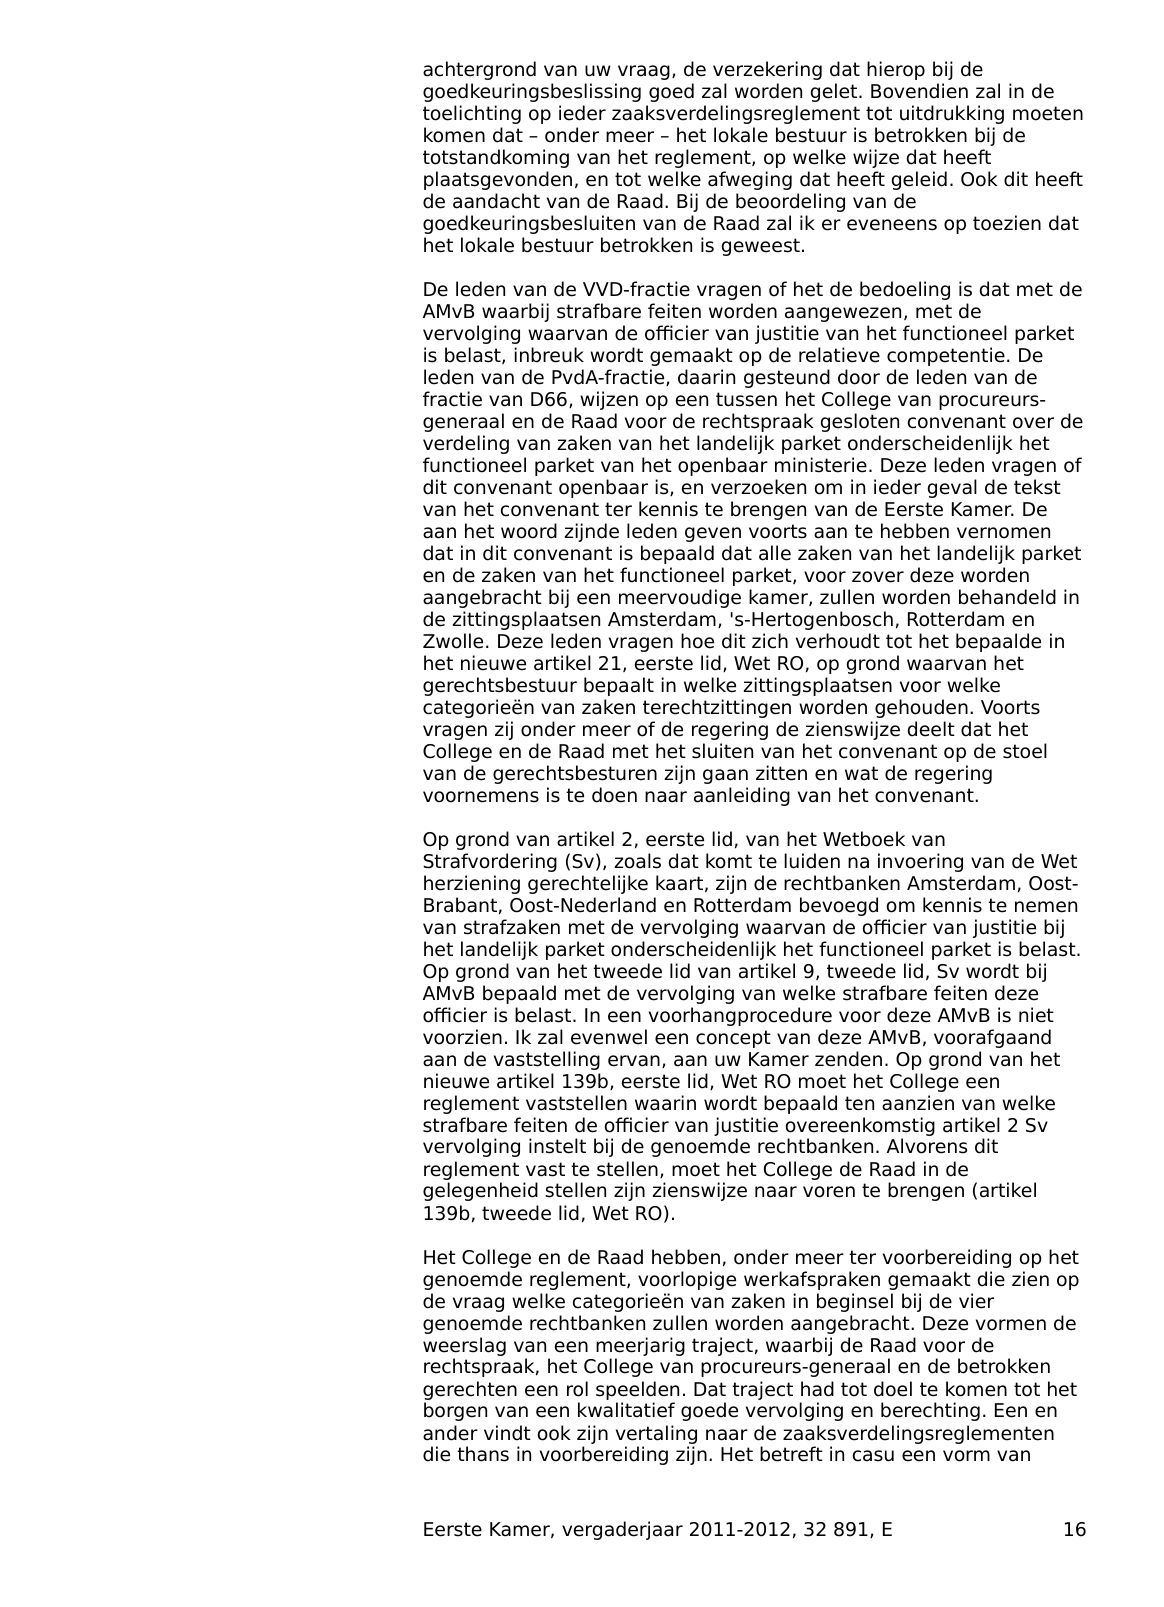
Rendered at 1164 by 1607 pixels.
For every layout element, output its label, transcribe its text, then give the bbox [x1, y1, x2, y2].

text Het College en de Raad hebben, onder meer ter voorbereiding op het genoemde reglement, voorlopige werkafspraken gemaakt die zien op de vraag welke categorieën van zaken in beginsel bij de vier genoemde rechtbanken zullen worden aangebracht. Deze vormen de weerslag van een meerjarig traject, waarbij de Raad voor de rechtspraak, het College van procureurs-generaal en de betrokken gerechten een rol speelden. Dat traject had tot doel te komen tot het borgen van een kwalitatief goede vervolging en berechting. Een en ander vindt ook zijn vertaling naar de zaaksverdelingsreglementen die thans in voorbereiding zijn. Het betreft in casu een vorm van [422, 1247, 1087, 1466]
text Op grond van artikel 2, eerste lid, van het Wetboek van Strafvordering (Sv), zoals dat komt te luiden na invoering van de Wet herziening gerechtelijke kaart, zijn de rechtbanken Amsterdam, Oost-Brabant, Oost-Nederland en Rotterdam bevoegd om kennis te nemen van strafzaken met de vervolging waarvan de officier van justitie bij het landelijk parket onderscheidenlijk het functioneel parket is belast. Op grond van het tweede lid van artikel 9, tweede lid, Sv wordt bij AMvB bepaald met de vervolging van welke strafbare feiten deze officier is belast. In een voorhangprocedure voor deze AMvB is niet voorzien. Ik zal evenwel een concept van deze AMvB, voorafgaand aan de vaststelling ervan, aan uw Kamer zenden. Op grond van het nieuwe artikel 139b, eerste lid, Wet RO moet het College een reglement vaststellen waarin wordt bepaald ten aanzien van welke strafbare feiten de officier van justitie overeenkomstig artikel 2 Sv vervolging instelt bij de genoemde rechtbanken. Alvorens dit reglement vast te stellen, moet het College de Raad in de gelegenheid stellen zijn zienswijze naar voren te brengen (artikel 139b, tweede lid, Wet RO). [422, 829, 1087, 1224]
text De leden van de VVD-fractie vragen of het de bedoeling is dat met de AMvB waarbij strafbare feiten worden aangewezen, met de vervolging waarvan de officier van justitie van het functioneel parket is belast, inbreuk wordt gemaakt op de relatieve competentie. De leden van de PvdA-fractie, daarin gesteund door de leden van de fractie van D66, wijzen op een tussen het College van procureurs-generaal en de Raad voor de rechtspraak gesloten convenant over de verdeling van zaken van het landelijk parket onderscheidenlijk het functioneel parket van het openbaar ministerie. Deze leden vragen of dit convenant openbaar is, en verzoeken om in ieder geval de tekst van het convenant ter kennis te brengen van de Eerste Kamer. De aan het woord zijnde leden geven voorts aan te hebben vernomen dat in dit convenant is bepaald dat alle zaken van het landelijk parket en de zaken van het functioneel parket, voor zover deze worden aangebracht bij een meervoudige kamer, zullen worden behandeld in de zittingsplaatsen Amsterdam, 's-Hertogenbosch, Rotterdam en Zwolle. Deze leden vragen hoe dit zich verhoudt tot het bepaalde in het nieuwe artikel 21, eerste lid, Wet RO, op grond waarvan het gerechtsbestuur bepaalt in welke zittingsplaatsen voor welke categorieën van zaken terechtzittingen worden gehouden. Voorts vragen zij onder meer of de regering de zienswijze deelt dat het College en de Raad met het sluiten van het convenant op de stoel van de gerechtsbesturen zijn gaan zitten en wat de regering voornemens is te doen naar aanleiding van het convenant. [422, 279, 1087, 807]
text achtergrond van uw vraag, de verzekering dat hierop bij de goedkeuringsbeslissing goed zal worden gelet. Bovendien zal in de toelichting op ieder zaaksverdelingsreglement tot uitdrukking moeten komen dat – onder meer – het lokale bestuur is betrokken bij de totstandkoming van het reglement, op welke wijze dat heeft plaatsgevonden, en tot welke afweging dat heeft geleid. Ook dit heeft de aandacht van de Raad. Bij de beoordeling van de goedkeuringsbesluiten van de Raad zal ik er eveneens op toezien dat het lokale bestuur betrokken is geweest. [422, 59, 1087, 257]
